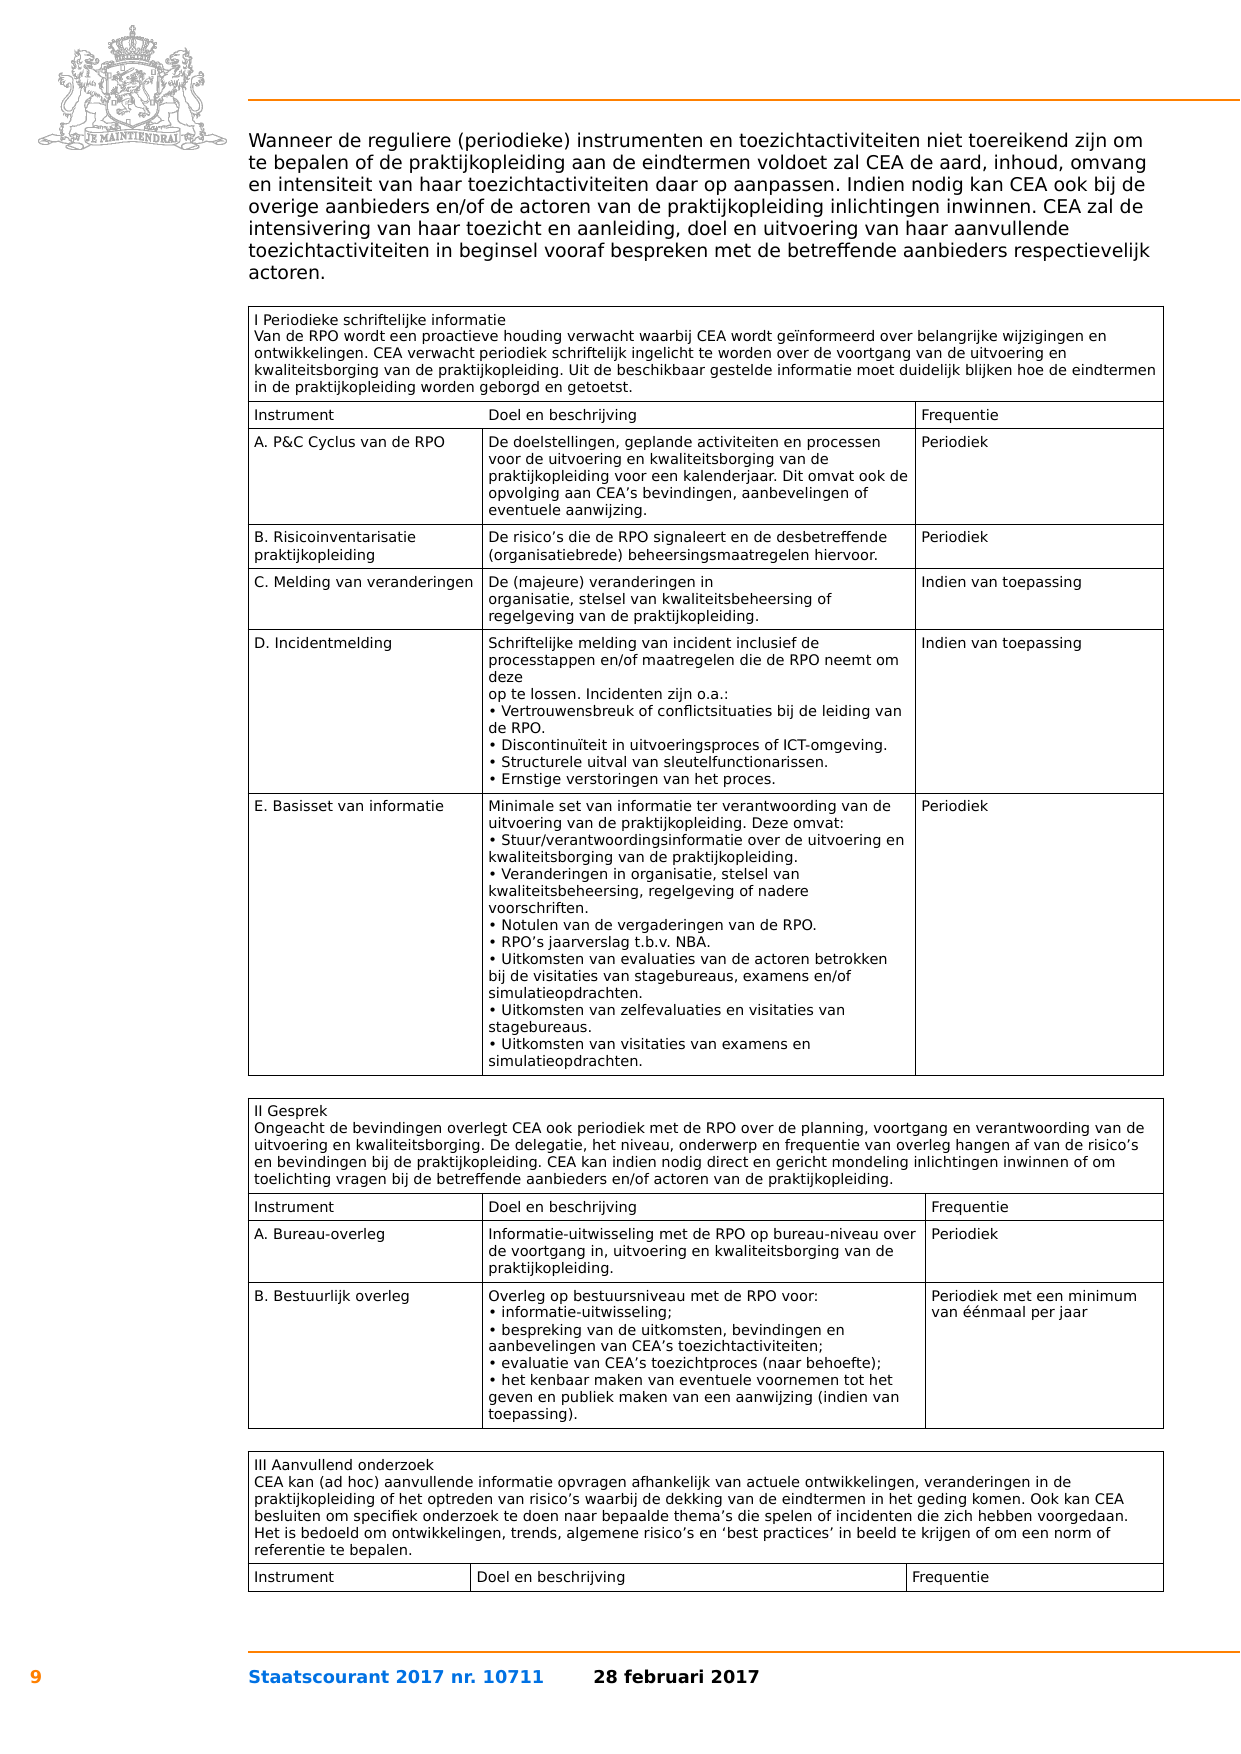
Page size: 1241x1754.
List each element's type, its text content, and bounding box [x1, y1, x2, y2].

table_cell Frequentie [916, 402, 1163, 428]
table_cell Periodiek [916, 525, 1163, 568]
text Wanneer de reguliere (periodieke) instrumenten en toezichtactiviteiten niet toereikend zijn om te bepalen of de praktijkopleiding aan de eindtermen voldoet zal CEA de aard, inhoud, omvang en intensiteit van haar toezichtactiviteiten daar op aanpassen. Indien nodig kan CEA ook bij de overige aanbieders en/of de actoren van de praktijkopleiding inlichtingen inwinnen. CEA zal de intensivering van haar toezicht en aanleiding, doel en uitvoering van haar aanvullende toezichtactiviteiten in beginsel vooraf bespreken met de betreffende aanbieders respectievelijk actoren. [248, 130, 1163, 284]
table_cell D. Incidentmelding [249, 630, 482, 686]
table_header II Gesprek Ongeacht de bevindingen overlegt CEA ook periodiek met de RPO over de planning, voortgang en verantwoording van de uitvoering en kwaliteitsborging. De delegatie, het niveau, onderwerp en frequentie van overleg hangen af van de risico’s en bevindingen bij de praktijkopleiding. CEA kan indien nodig direct en gericht mondeling inlichtingen inwinnen of om toelichting vragen bij de betreffende aanbieders en/of actoren van de praktijkopleiding. [249, 1099, 1163, 1193]
table_cell Overleg op bestuursniveau met de RPO voor: • informatie-uitwisseling; • bespreking van de uitkomsten, bevindingen en aanbevelingen van CEA’s toezichtactiviteiten; • evaluatie van CEA’s toezichtproces (naar behoefte); • het kenbaar maken van eventuele voornemen tot het geven en publiek maken van een aanwijzing (indien van toepassing). [483, 1283, 925, 1428]
table_header I Periodieke schriftelijke informatie Van de RPO wordt een proactieve houding verwacht waarbij CEA wordt geïnformeerd over belangrijke wijzigingen en ontwikkelingen. CEA verwacht periodiek schriftelijk ingelicht te worden over de voortgang van de uitvoering en kwaliteitsborging van de praktijkopleiding. Uit de beschikbaar gestelde informatie moet duidelijk blijken hoe de eindtermen in de praktijkopleiding worden geborgd en getoetst. [249, 307, 1163, 401]
table_cell B. Bestuurlijk overleg [249, 1283, 482, 1428]
table_cell Periodiek [926, 1221, 1163, 1282]
picture [38, 25, 227, 150]
table_cell Frequentie [926, 1194, 1163, 1220]
table_cell Periodiek met een minimum van éénmaal per jaar [926, 1283, 1163, 1428]
table_cell Doel en beschrijving [483, 1194, 925, 1220]
table_cell Instrument [249, 402, 482, 428]
table_cell De (majeure) veranderingen in organisatie, stelsel van kwaliteitsbeheersing of regelgeving van de praktijkopleiding. [483, 569, 915, 629]
table_cell Frequentie [907, 1564, 1163, 1591]
table_cell A. P&C Cyclus van de RPO [249, 429, 482, 524]
table_cell Indien van toepassing [916, 630, 1163, 686]
table_cell Periodiek [916, 794, 1163, 1075]
table_cell A. Bureau-overleg [249, 1221, 482, 1282]
table_cell Schriftelijke melding van incident inclusief de processtappen en/of maatregelen die de RPO neemt om deze [483, 630, 915, 686]
table_cell [249, 686, 482, 793]
table_cell Doel en beschrijving [482, 402, 915, 428]
table_cell Periodiek [916, 429, 1163, 524]
table_cell E. Basisset van informatie [249, 794, 482, 1075]
table_cell De doelstellingen, geplande activiteiten en processen voor de uitvoering en kwaliteitsborging van de praktijkopleiding voor een kalenderjaar. Dit omvat ook de opvolging aan CEA’s bevindingen, aanbevelingen of eventuele aanwijzing. [483, 429, 915, 524]
table_cell [916, 686, 1163, 793]
table_cell op te lossen. Incidenten zijn o.a.: • Vertrouwensbreuk of conflictsituaties bij de leiding van de RPO. • Discontinuïteit in uitvoeringsproces of ICT-omgeving. • Structurele uitval van sleutelfunctionarissen. • Ernstige verstoringen van het proces. [483, 686, 915, 793]
table_cell B. Risicoinventarisatie praktijkopleiding [249, 525, 482, 568]
table_cell Instrument [249, 1564, 470, 1591]
table_cell De risico’s die de RPO signaleert en de desbetreffende (organisatiebrede) beheersingsmaatregelen hiervoor. [483, 525, 915, 568]
table_cell Doel en beschrijving [471, 1564, 906, 1591]
table_header III Aanvullend onderzoek CEA kan (ad hoc) aanvullende informatie opvragen afhankelijk van actuele ontwikkelingen, veranderingen in de praktijkopleiding of het optreden van risico’s waarbij de dekking van de eindtermen in het geding komen. Ook kan CEA besluiten om specifiek onderzoek te doen naar bepaalde thema’s die spelen of incidenten die zich hebben voorgedaan. Het is bedoeld om ontwikkelingen, trends, algemene risico’s en ‘best practices’ in beeld te krijgen of om een norm of referentie te bepalen. [249, 1452, 1163, 1563]
table_cell Instrument [249, 1194, 482, 1220]
table_cell Minimale set van informatie ter verantwoording van de uitvoering van de praktijkopleiding. Deze omvat: • Stuur/verantwoordingsinformatie over de uitvoering en kwaliteitsborging van de praktijkopleiding. • Veranderingen in organisatie, stelsel van kwaliteitsbeheersing, regelgeving of nadere voorschriften. • Notulen van de vergaderingen van de RPO. • RPO’s jaarverslag t.b.v. NBA. • Uitkomsten van evaluaties van de actoren betrokken bij de visitaties van stagebureaus, examens en/of simulatieopdrachten. • Uitkomsten van zelfevaluaties en visitaties van stagebureaus. • Uitkomsten van visitaties van examens en simulatieopdrachten. [483, 794, 915, 1075]
table_cell C. Melding van veranderingen [249, 569, 482, 629]
table_cell Informatie-uitwisseling met de RPO op bureau-niveau over de voortgang in, uitvoering en kwaliteitsborging van de praktijkopleiding. [483, 1221, 925, 1282]
table_cell Indien van toepassing [916, 569, 1163, 629]
